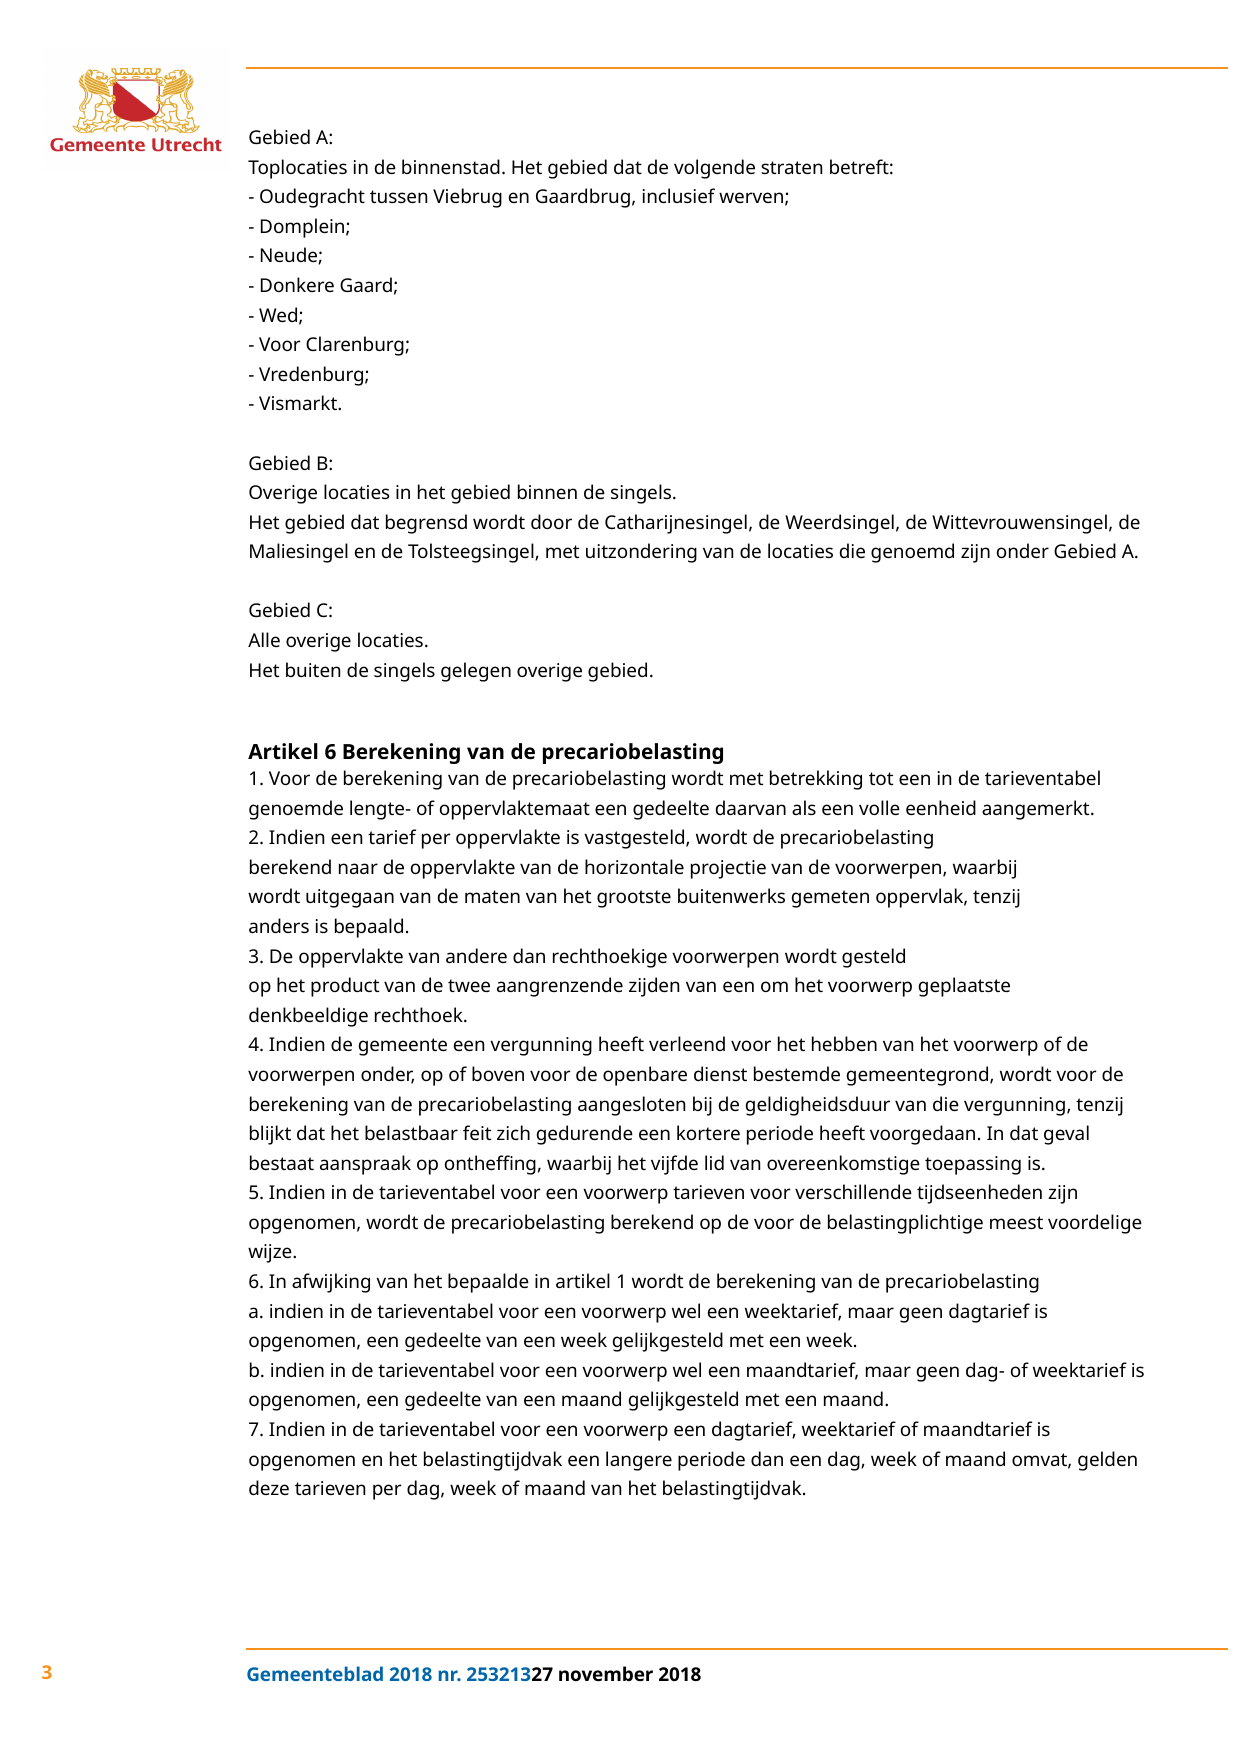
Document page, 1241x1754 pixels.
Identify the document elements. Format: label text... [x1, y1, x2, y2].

text denkbeeldige rechthoek. [248, 1002, 1152, 1028]
text b. indien in de tarieventabel voor een voorwerp wel een maandtarief, maar geen dag- of weektarief is opgenomen, een gedeelte van een maand gelijkgesteld met een maand. [248, 1357, 1152, 1412]
text op het product van de twee aangrenzende zijden van een om het voorwerp geplaatste [248, 972, 1152, 998]
text Gebied B: [248, 450, 1152, 476]
text Alle overige locaties. [248, 627, 1152, 653]
text - Vismarkt. [248, 391, 1152, 416]
text - Domplein; [248, 213, 1152, 239]
text 4. Indien de gemeente een vergunning heeft verleend voor het hebben van het voorwerp of de voorwerpen onder, op of boven voor de openbare dienst bestemde gemeentegrond, wordt voor de berekening van de precariobelasting aangesloten bij de geldigheidsduur van die vergunning, tenzij blijkt dat het belastbaar feit zich gedurende een kortere periode heeft voorgedaan. In dat geval bestaat aanspraak op ontheffing, waarbij het vijfde lid van overeenkomstige toepassing is. [248, 1032, 1152, 1176]
text berekend naar de oppervlakte van de horizontale projectie van de voorwerpen, waarbij [248, 854, 1152, 880]
text - Vredenburg; [248, 361, 1152, 387]
text - Donkere Gaard; [248, 272, 1152, 298]
text - Neude; [248, 243, 1152, 268]
text - Wed; [248, 302, 1152, 328]
picture [41, 47, 231, 172]
text - Voor Clarenburg; [248, 331, 1152, 357]
text anders is bepaald. [248, 913, 1152, 939]
text Toplocaties in de binnenstad. Het gebied dat de volgende straten betreft: [248, 154, 1152, 180]
text 5. Indien in de tarieventabel voor een voorwerp tarieven voor verschillende tijdseenheden zijn opgenomen, wordt de precariobelasting berekend op de voor de belastingplichtige meest voordelige wijze. [248, 1179, 1152, 1264]
text 1. Voor de berekening van de precariobelasting wordt met betrekking tot een in de tarieventabel genoemde lengte- of oppervlaktemaat een gedeelte daarvan als een volle eenheid aangemerkt. [248, 765, 1152, 821]
text 3. De oppervlakte van andere dan rechthoekige voorwerpen wordt gesteld [248, 943, 1152, 968]
text 6. In afwijking van het bepaalde in artikel 1 wordt de berekening van de precariobelasting [248, 1268, 1152, 1294]
text a. indien in de tarieventabel voor een voorwerp wel een weektarief, maar geen dagtarief is opgenomen, een gedeelte van een week gelijkgesteld met een week. [248, 1298, 1152, 1353]
text Artikel 6 Berekening van de precariobelasting [248, 737, 1152, 765]
text wordt uitgegaan van de maten van het grootste buitenwerks gemeten oppervlak, tenzij [248, 884, 1152, 909]
text - Oudegracht tussen Viebrug en Gaardbrug, inclusief werven; [248, 183, 1152, 209]
text Gebied A: [248, 124, 1152, 150]
text 7. Indien in de tarieventabel voor een voorwerp een dagtarief, weektarief of maandtarief is opgenomen en het belastingtijdvak een langere periode dan een dag, week of maand omvat, gelden deze tarieven per dag, week of maand van het belastingtijdvak. [248, 1416, 1152, 1501]
text Gebied C: [248, 598, 1152, 623]
text Het gebied dat begrensd wordt door de Catharijnesingel, de Weerdsingel, de Wittevrouwensingel, de Maliesingel en de Tolsteegsingel, met uitzondering van de locaties die genoemd zijn onder Gebied A. [248, 509, 1152, 564]
text 2. Indien een tarief per oppervlakte is vastgesteld, wordt de precariobelasting [248, 824, 1152, 850]
text Het buiten de singels gelegen overige gebied. [248, 657, 1152, 683]
text Overige locaties in het gebied binnen de singels. [248, 479, 1152, 505]
